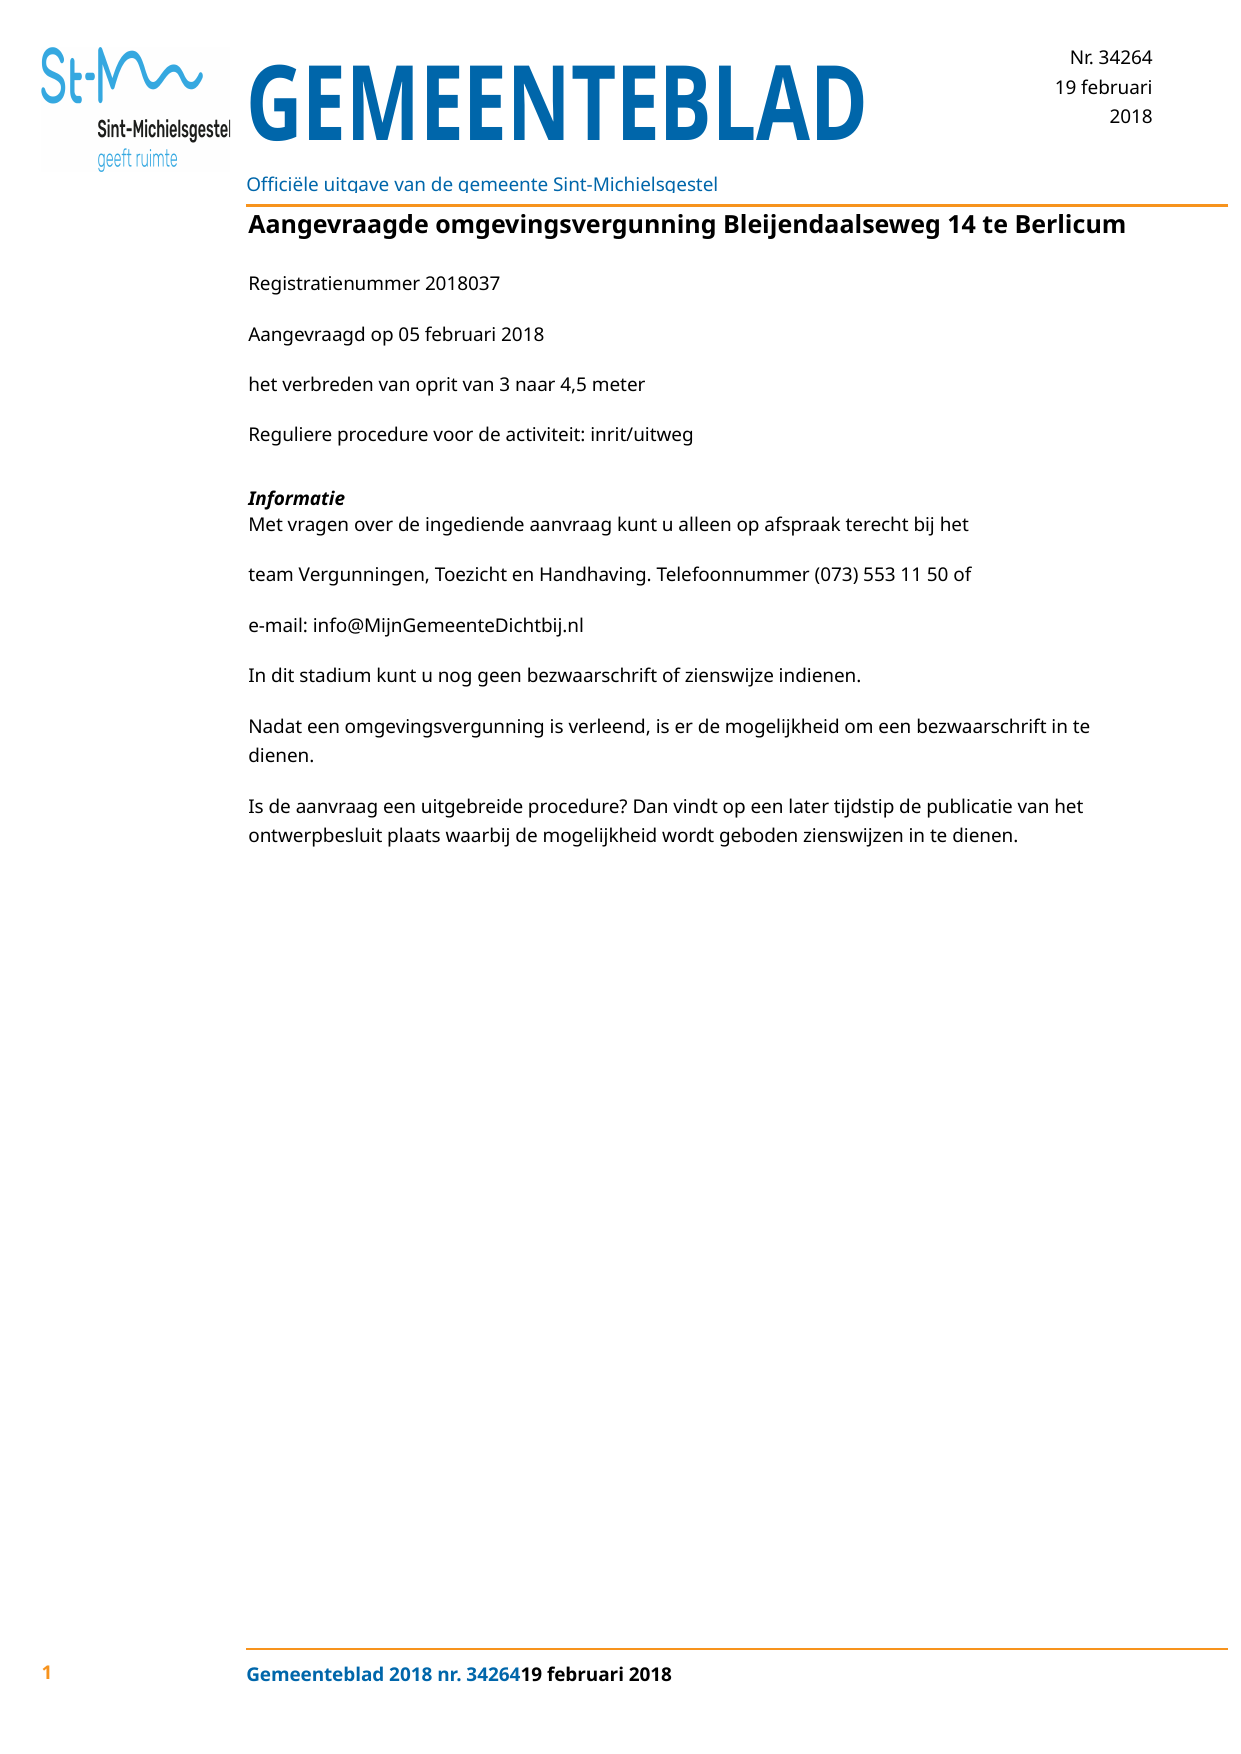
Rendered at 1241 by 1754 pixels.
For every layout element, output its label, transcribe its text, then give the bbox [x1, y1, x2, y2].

picture [41, 47, 231, 172]
text Is de aanvraag een uitgebreide procedure? Dan vindt op een later tijdstip de publicatie van het ontwerpbesluit plaats waarbij de mogelijkheid wordt geboden zienswijzen in te dienen. [248, 793, 1152, 848]
text Met vragen over de ingediende aanvraag kunt u alleen op afspraak terecht bij het [248, 511, 1152, 537]
text Registratienummer 2018037 [248, 270, 1152, 296]
text In dit stadium kunt u nog geen bezwaarschrift of zienswijze indienen. [248, 662, 1152, 688]
text Nadat een omgevingsvergunning is verleend, is er de mogelijkheid om een bezwaarschrift in te dienen. [248, 713, 1152, 768]
text Informatie [248, 486, 1152, 511]
text Aangevraagd op 05 februari 2018 [248, 321, 1152, 346]
text Aangevraagde omgevingsvergunning Bleijendaalseweg 14 te Berlicum [248, 207, 1152, 241]
text e-mail: info@MijnGemeenteDichtbij.nl [248, 612, 1152, 638]
text team Vergunningen, Toezicht en Handhaving. Telefoonnummer (073) 553 11 50 of [248, 562, 1152, 587]
text het verbreden van oprit van 3 naar 4,5 meter [248, 371, 1152, 397]
text Reguliere procedure voor de activiteit: inrit/uitweg [248, 422, 1152, 447]
